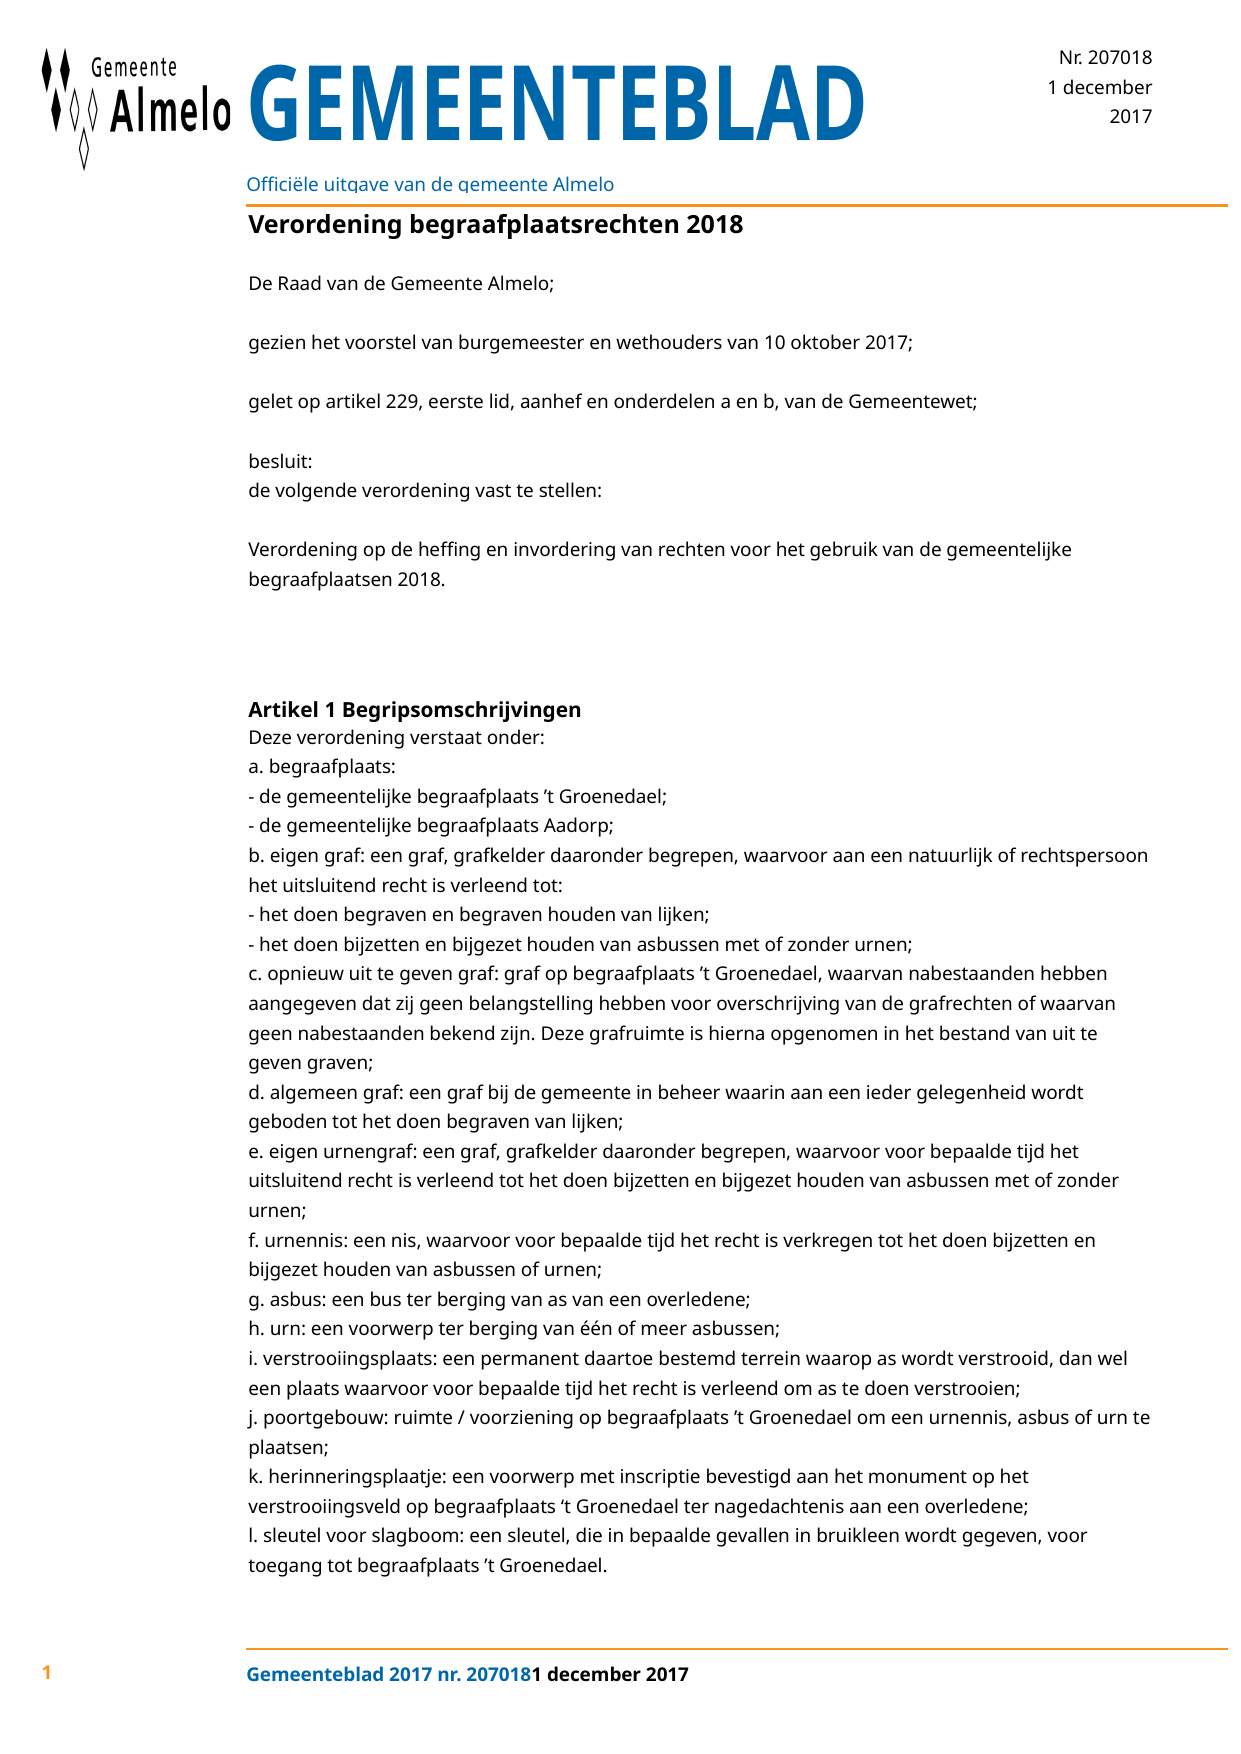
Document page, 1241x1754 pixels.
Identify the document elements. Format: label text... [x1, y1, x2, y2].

text Verordening begraafplaatsrechten 2018 [248, 207, 1152, 241]
text f. urnennis: een nis, waarvoor voor bepaalde tijd het recht is verkregen tot het doen bijzetten en bijgezet houden van asbussen of urnen; [248, 1227, 1152, 1282]
text gezien het voorstel van burgemeester en wethouders van 10 oktober 2017; [248, 329, 1152, 355]
text Verordening op de heffing en invordering van rechten voor het gebruik van de gemeentelijke begraafplaatsen 2018. [248, 537, 1152, 592]
text - het doen begraven en begraven houden van lijken; [248, 901, 1152, 927]
text - de gemeentelijke begraafplaats Aadorp; [248, 813, 1152, 838]
text De Raad van de Gemeente Almelo; [248, 270, 1152, 296]
text - de gemeentelijke begraafplaats ’t Groenedael; [248, 783, 1152, 809]
text h. urn: een voorwerp ter berging van één of meer asbussen; [248, 1316, 1152, 1341]
picture [41, 47, 231, 172]
text a. begraafplaats: [248, 753, 1152, 779]
text c. opnieuw uit te geven graf: graf op begraafplaats ’t Groenedael, waarvan nabestaanden hebben aangegeven dat zij geen belangstelling hebben voor overschrijving van de grafrechten of waarvan geen nabestaanden bekend zijn. Deze grafruimte is hierna opgenomen in het bestand van uit te geven graven; [248, 961, 1152, 1075]
text e. eigen urnengraf: een graf, grafkelder daaronder begrepen, waarvoor voor bepaalde tijd het uitsluitend recht is verleend tot het doen bijzetten en bijgezet houden van asbussen met of zonder urnen; [248, 1138, 1152, 1223]
text j. poortgebouw: ruimte / voorziening op begraafplaats ’t Groenedael om een urnennis, asbus of urn te plaatsen; [248, 1404, 1152, 1459]
text Artikel 1 Begripsomschrijvingen [248, 695, 1152, 724]
text - het doen bijzetten en bijgezet houden van asbussen met of zonder urnen; [248, 931, 1152, 957]
text Deze verordening verstaat onder: [248, 724, 1152, 749]
text gelet op artikel 229, eerste lid, aanhef en onderdelen a en b, van de Gemeentewet; [248, 389, 1152, 414]
text b. eigen graf: een graf, grafkelder daaronder begrepen, waarvoor aan een natuurlijk of rechtspersoon het uitsluitend recht is verleend tot: [248, 842, 1152, 897]
text de volgende verordening vast te stellen: [248, 477, 1152, 503]
text l. sleutel voor slagboom: een sleutel, die in bepaalde gevallen in bruikleen wordt gegeven, voor toegang tot begraafplaats ’t Groenedael. [248, 1523, 1152, 1578]
text i. verstrooiingsplaats: een permanent daartoe bestemd terrein waarop as wordt verstrooid, dan wel een plaats waarvoor voor bepaalde tijd het recht is verleend om as te doen verstrooien; [248, 1345, 1152, 1400]
text g. asbus: een bus ter berging van as van een overledene; [248, 1286, 1152, 1312]
text d. algemeen graf: een graf bij de gemeente in beheer waarin aan een ieder gelegenheid wordt geboden tot het doen begraven van lijken; [248, 1079, 1152, 1134]
text k. herinneringsplaatje: een voorwerp met inscriptie bevestigd aan het monument op het verstrooiingsveld op begraafplaats ‘t Groenedael ter nagedachtenis aan een overledene; [248, 1463, 1152, 1519]
text besluit: [248, 448, 1152, 473]
